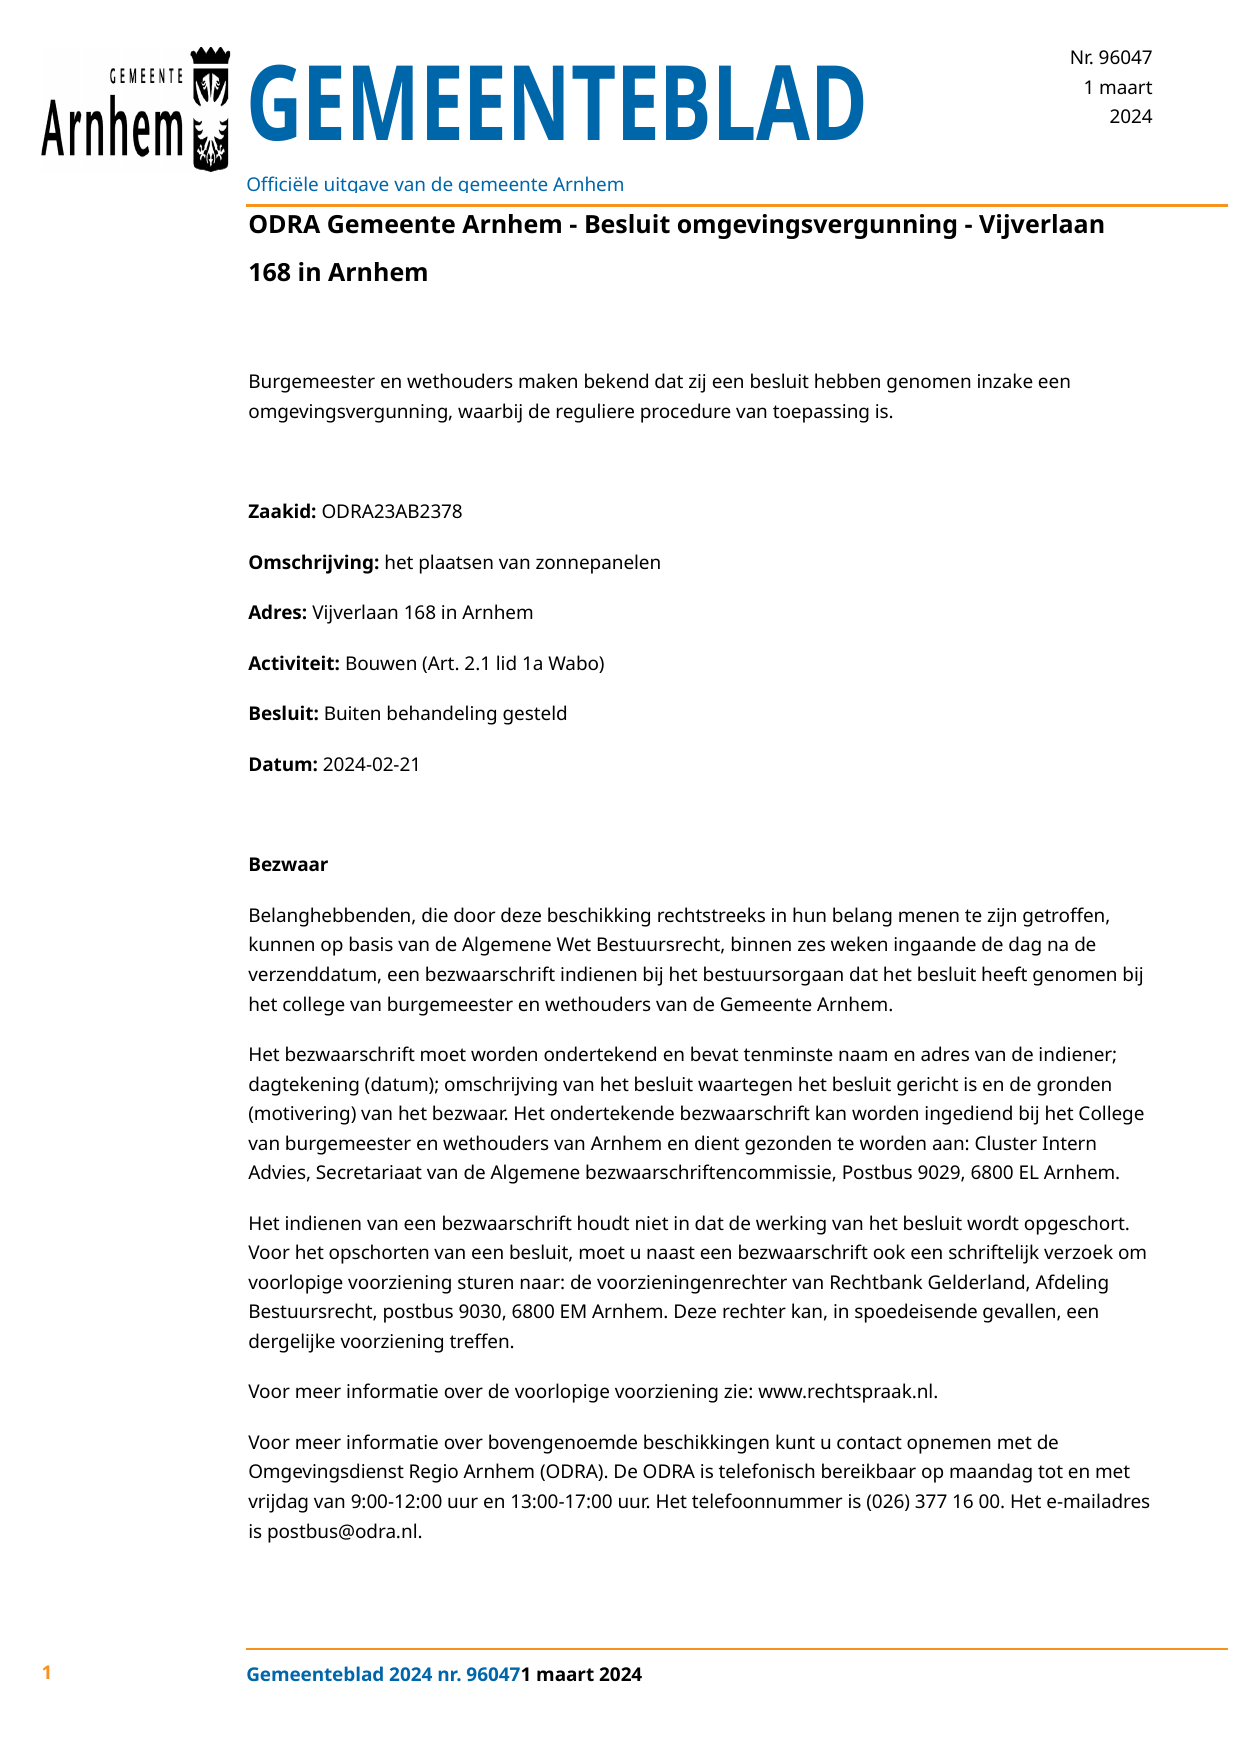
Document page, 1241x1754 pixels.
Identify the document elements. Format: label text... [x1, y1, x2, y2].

text Belanghebbenden, die door deze beschikking rechtstreeks in hun belang menen te zijn getroffen, kunnen op basis van de Algemene Wet Bestuursrecht, binnen zes weken ingaande de dag na de verzenddatum, een bezwaarschrift indienen bij het bestuursorgaan dat het besluit heeft genomen bij het college van burgemeester en wethouders van de Gemeente Arnhem. [248, 902, 1152, 1017]
picture [41, 47, 231, 172]
text Omschrijving: het plaatsen van zonnepanelen [248, 549, 1152, 575]
text Zaakid: ODRA23AB2378 [248, 499, 1152, 524]
text Bezwaar [248, 852, 1152, 877]
text Het bezwaarschrift moet worden ondertekend en bevat tenminste naam en adres van de indiener; dagtekening (datum); omschrijving van het besluit waartegen het besluit gericht is en de gronden (motivering) van het bezwaar. Het ondertekende bezwaarschrift kan worden ingediend bij het College van burgemeester en wethouders van Arnhem en dient gezonden te worden aan: Cluster Intern Advies, Secretariaat van de Algemene bezwaarschriftencommissie, Postbus 9029, 6800 EL Arnhem. [248, 1041, 1152, 1185]
text Datum: 2024-02-21 [248, 751, 1152, 777]
text ODRA Gemeente Arnhem - Besluit omgevingsvergunning - Vijverlaan 168 in Arnhem [248, 207, 1152, 288]
text Burgemeester en wethouders maken bekend dat zij een besluit hebben genomen inzake een omgevingsvergunning, waarbij de reguliere procedure van toepassing is. [248, 368, 1152, 424]
text Besluit: Buiten behandeling gesteld [248, 700, 1152, 726]
text Voor meer informatie over bovengenoemde beschikkingen kunt u contact opnemen met de Omgevingsdienst Regio Arnhem (ODRA). De ODRA is telefonisch bereikbaar op maandag tot en met vrijdag van 9:00-12:00 uur en 13:00-17:00 uur. Het telefoonnummer is (026) 377 16 00. Het e-mailadres is postbus@odra.nl. [248, 1429, 1152, 1544]
text Adres: Vijverlaan 168 in Arnhem [248, 599, 1152, 625]
text Activiteit: Bouwen (Art. 2.1 lid 1a Wabo) [248, 650, 1152, 676]
text Voor meer informatie over de voorlopige voorziening zie: www.rechtspraak.nl. [248, 1379, 1152, 1404]
text Het indienen van een bezwaarschrift houdt niet in dat de werking van het besluit wordt opgeschort. Voor het opschorten van een besluit, moet u naast een bezwaarschrift ook een schriftelijk verzoek om voorlopige voorziening sturen naar: de voorzieningenrechter van Rechtbank Gelderland, Afdeling Bestuursrecht, postbus 9030, 6800 EM Arnhem. Deze rechter kan, in spoedeisende gevallen, een dergelijke voorziening treffen. [248, 1210, 1152, 1354]
